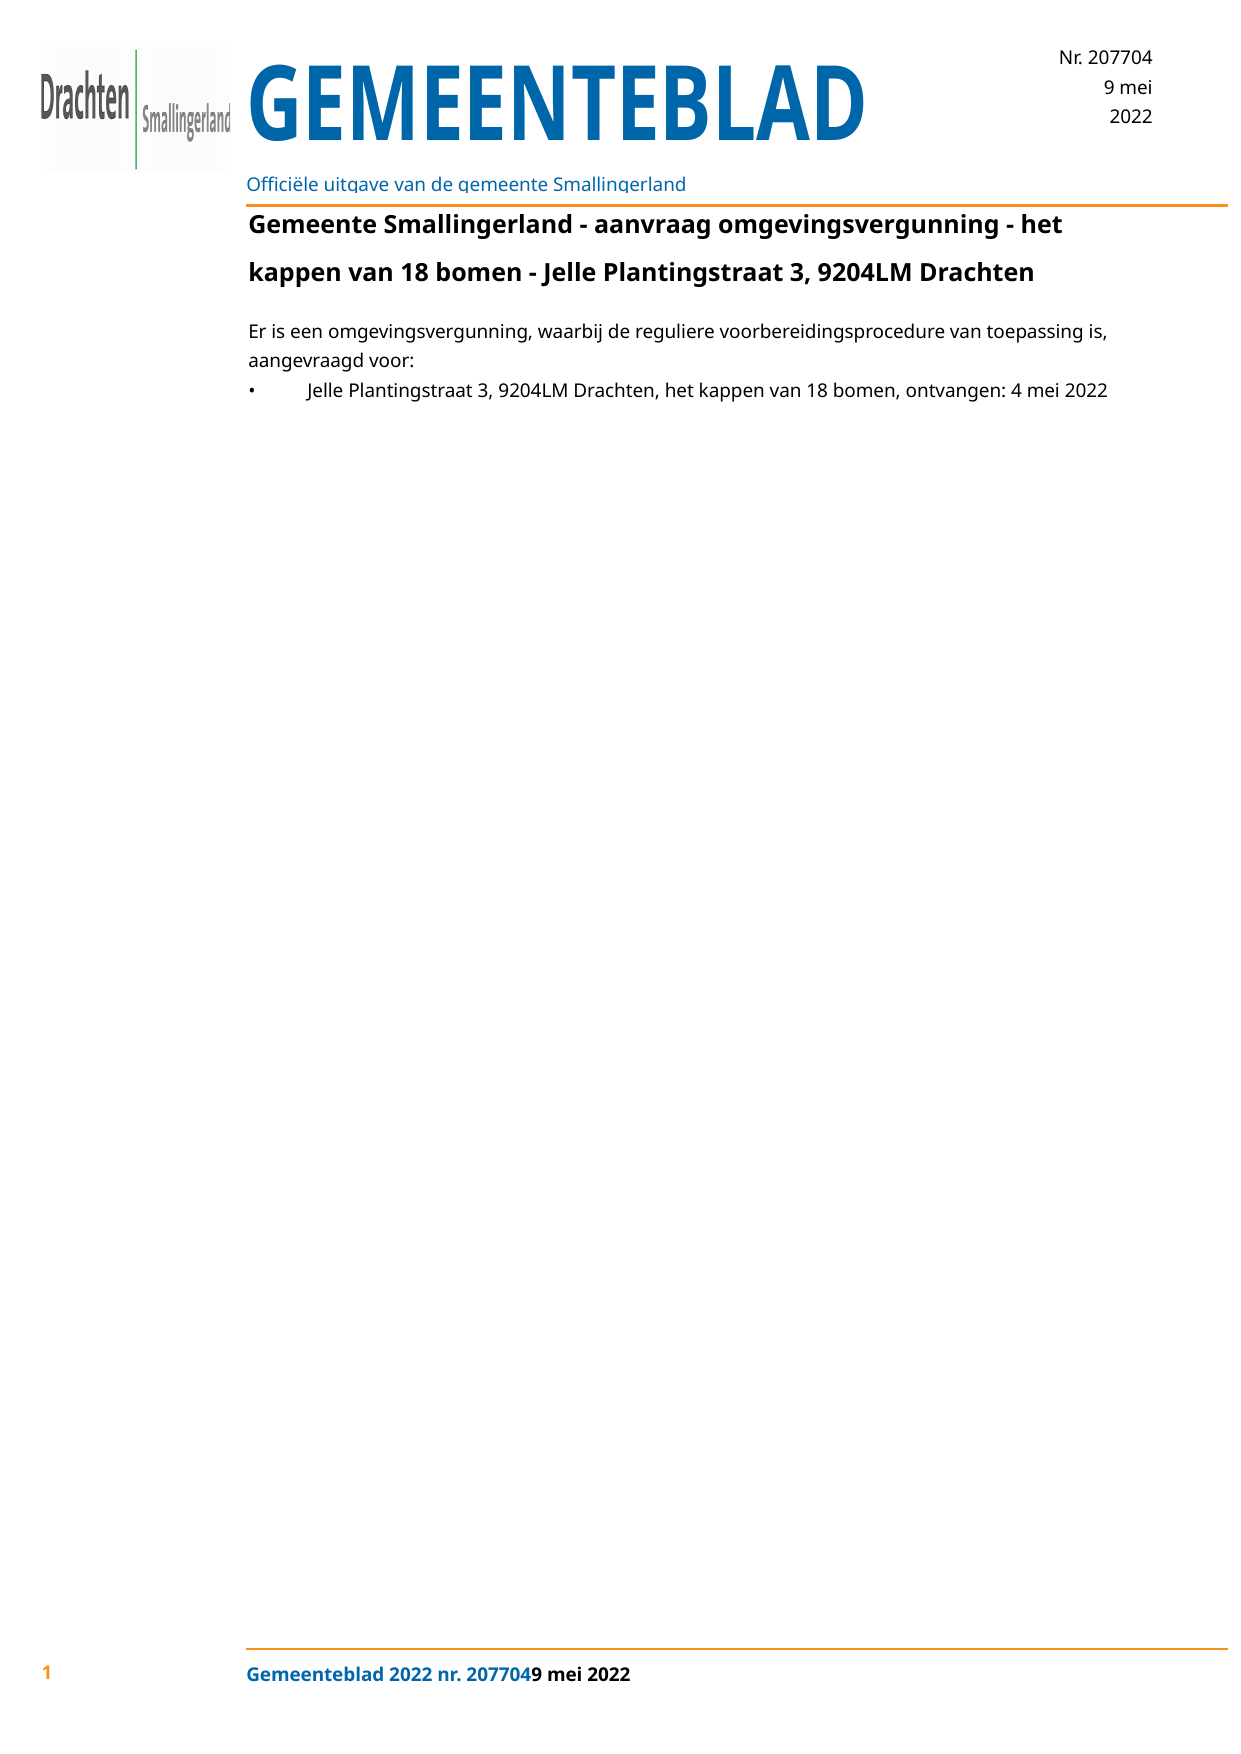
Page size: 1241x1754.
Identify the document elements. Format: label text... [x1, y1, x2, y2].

text Gemeente Smallingerland - aanvraag omgevingsvergunning - het kappen van 18 bomen - Jelle Plantingstraat 3, 9204LM Drachten [248, 207, 1152, 288]
list Jelle Plantingstraat 3, 9204LM Drachten, het kappen van 18 bomen, ontvangen: 4 mei 2022 [248, 377, 1152, 403]
picture [41, 47, 231, 172]
text Er is een omgevingsvergunning, waarbij de reguliere voorbereidingsprocedure van toepassing is, aangevraagd voor: [248, 318, 1152, 373]
